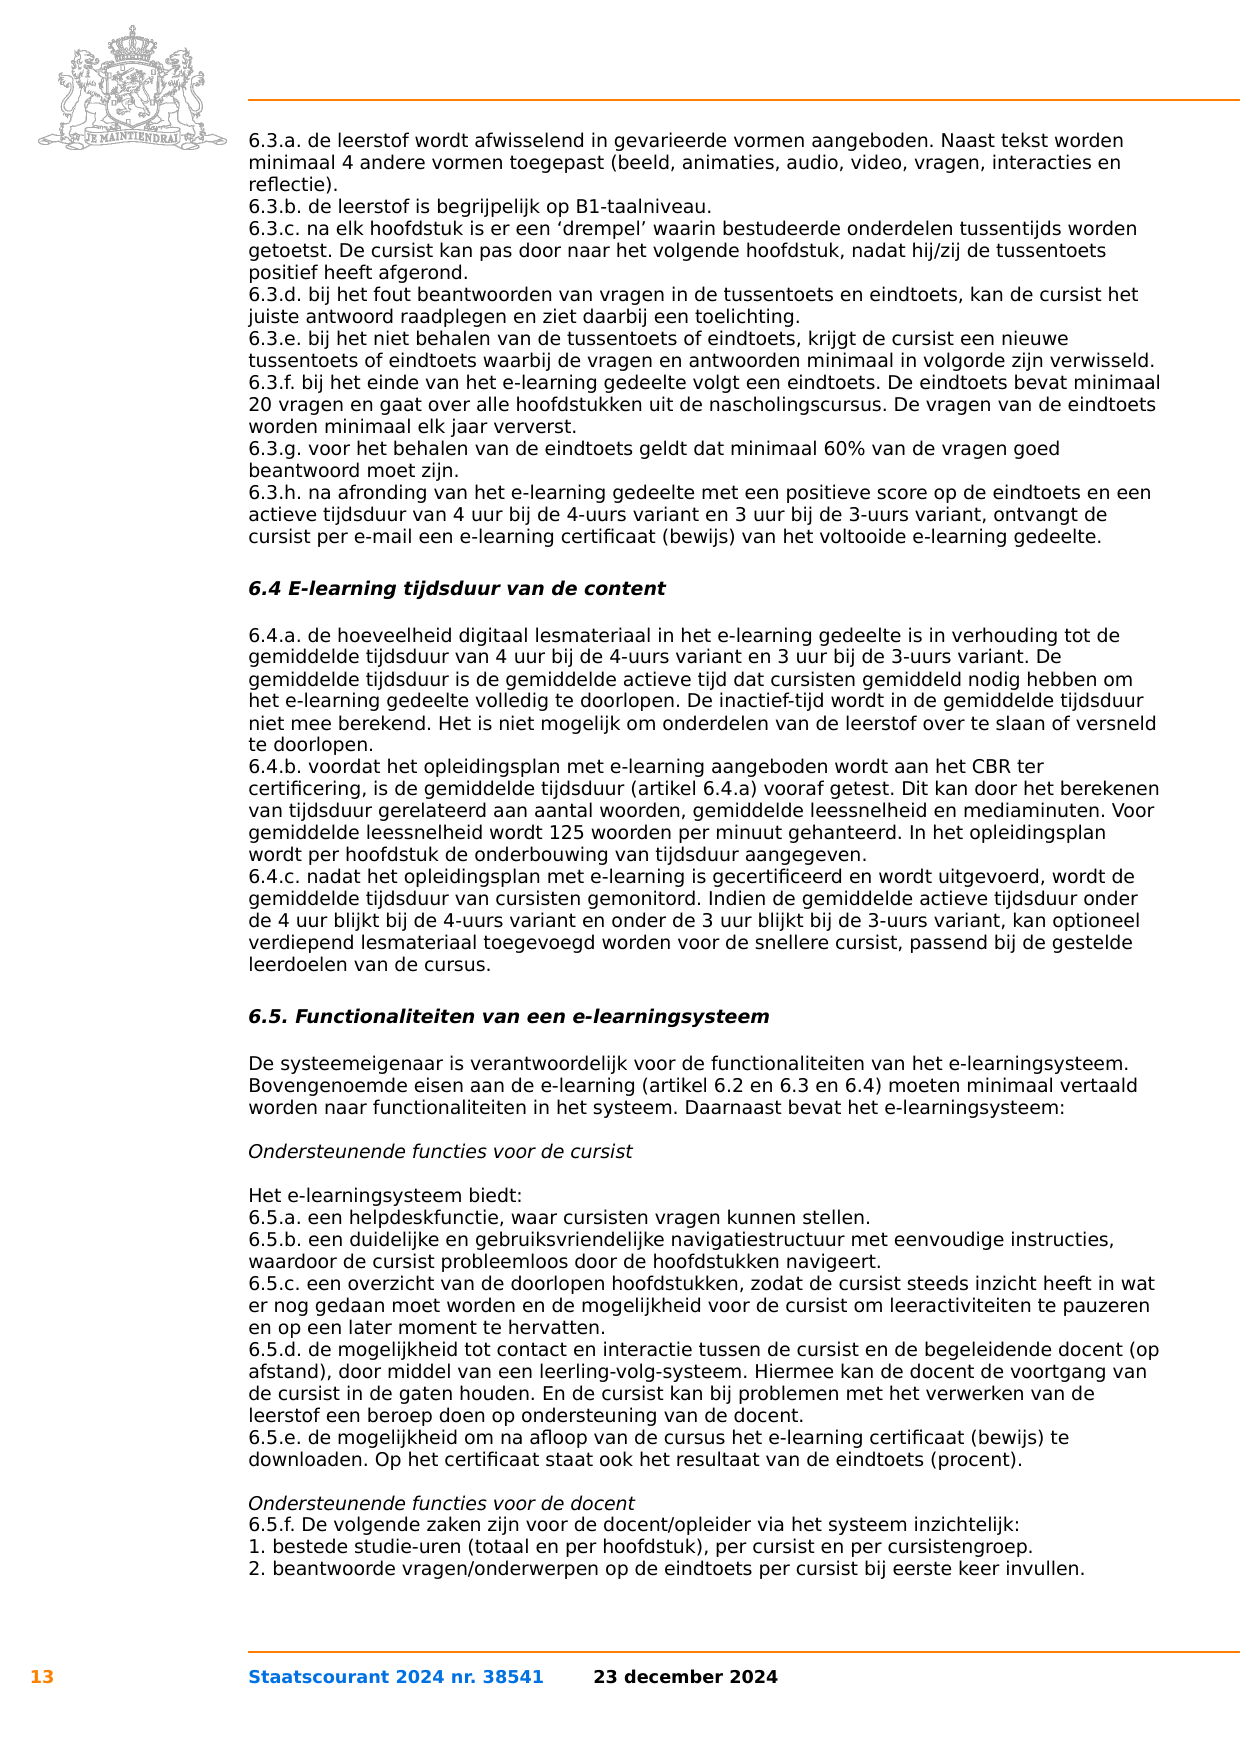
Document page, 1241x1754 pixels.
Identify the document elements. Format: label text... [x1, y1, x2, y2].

subtitle 6.5. Functionaliteiten van een e-learningsysteem [248, 1006, 1163, 1028]
text 2. beantwoorde vragen/onderwerpen op de eindtoets per cursist bij eerste keer invullen. [248, 1558, 1163, 1580]
text 6.4.c. nadat het opleidingsplan met e-learning is gecertificeerd en wordt uitgevoerd, wordt de gemiddelde tijdsduur van cursisten gemonitord. Indien de gemiddelde actieve tijdsduur onder de 4 uur blijkt bij de 4-uurs variant en onder de 3 uur blijkt bij de 3-uurs variant, kan optioneel verdiepend lesmateriaal toegevoegd worden voor de snellere cursist, passend bij de gestelde leerdoelen van de cursus. [248, 866, 1163, 976]
text 6.5.a. een helpdeskfunctie, waar cursisten vragen kunnen stellen. [248, 1207, 1163, 1229]
text 6.3.d. bij het fout beantwoorden van vragen in de tussentoets en eindtoets, kan de cursist het juiste antwoord raadplegen en ziet daarbij een toelichting. [248, 284, 1163, 328]
text 6.3.a. de leerstof wordt afwisselend in gevarieerde vormen aangeboden. Naast tekst worden minimaal 4 andere vormen toegepast (beeld, animaties, audio, video, vragen, interacties en reflectie). [248, 130, 1163, 196]
text Het e-learningsysteem biedt: [248, 1185, 1163, 1207]
text 6.5.e. de mogelijkheid om na afloop van de cursus het e-learning certificaat (bewijs) te downloaden. Op het certificaat staat ook het resultaat van de eindtoets (procent). [248, 1427, 1163, 1471]
subtitle Ondersteunende functies voor de cursist [248, 1141, 1163, 1163]
text De systeemeigenaar is verantwoordelijk voor de functionaliteiten van het e-learningsysteem. Bovengenoemde eisen aan de e-learning (artikel 6.2 en 6.3 en 6.4) moeten minimaal vertaald worden naar functionaliteiten in het systeem. Daarnaast bevat het e-learningsysteem: [248, 1053, 1163, 1119]
text 6.3.g. voor het behalen van de eindtoets geldt dat minimaal 60% van de vragen goed beantwoord moet zijn. [248, 438, 1163, 482]
text 6.4.b. voordat het opleidingsplan met e-learning aangeboden wordt aan het CBR ter certificering, is de gemiddelde tijdsduur (artikel 6.4.a) vooraf getest. Dit kan door het berekenen van tijdsduur gerelateerd aan aantal woorden, gemiddelde leessnelheid en mediaminuten. Voor gemiddelde leessnelheid wordt 125 woorden per minuut gehanteerd. In het opleidingsplan wordt per hoofdstuk de onderbouwing van tijdsduur aangegeven. [248, 756, 1163, 866]
text 6.5.c. een overzicht van de doorlopen hoofdstukken, zodat de cursist steeds inzicht heeft in wat er nog gedaan moet worden en de mogelijkheid voor de cursist om leeractiviteiten te pauzeren en op een later moment te hervatten. [248, 1273, 1163, 1339]
text 1. bestede studie-uren (totaal en per hoofdstuk), per cursist en per cursistengroep. [248, 1536, 1163, 1558]
text 6.3.h. na afronding van het e-learning gedeelte met een positieve score op de eindtoets en een actieve tijdsduur van 4 uur bij de 4-uurs variant en 3 uur bij de 3-uurs variant, ontvangt de cursist per e-mail een e-learning certificaat (bewijs) van het voltooide e-learning gedeelte. [248, 482, 1163, 547]
subtitle 6.4 E-learning tijdsduur van de content [248, 577, 1163, 599]
text 6.5.d. de mogelijkheid tot contact en interactie tussen de cursist en de begeleidende docent (op afstand), door middel van een leerling-volg-systeem. Hiermee kan de docent de voortgang van de cursist in de gaten houden. En de cursist kan bij problemen met het verwerken van de leerstof een beroep doen op ondersteuning van de docent. [248, 1339, 1163, 1427]
text 6.5.b. een duidelijke en gebruiksvriendelijke navigatiestructuur met eenvoudige instructies, waardoor de cursist probleemloos door de hoofdstukken navigeert. [248, 1229, 1163, 1273]
subtitle Ondersteunende functies voor de docent [248, 1492, 1163, 1514]
text 6.3.b. de leerstof is begrijpelijk op B1-taalniveau. [248, 196, 1163, 218]
text 6.3.c. na elk hoofdstuk is er een ‘drempel’ waarin bestudeerde onderdelen tussentijds worden getoetst. De cursist kan pas door naar het volgende hoofdstuk, nadat hij/zij de tussentoets positief heeft afgerond. [248, 218, 1163, 284]
text 6.4.a. de hoeveelheid digitaal lesmateriaal in het e-learning gedeelte is in verhouding tot de gemiddelde tijdsduur van 4 uur bij de 4-uurs variant en 3 uur bij de 3-uurs variant. De gemiddelde tijdsduur is de gemiddelde actieve tijd dat cursisten gemiddeld nodig hebben om het e-learning gedeelte volledig te doorlopen. De inactief-tijd wordt in de gemiddelde tijdsduur niet mee berekend. Het is niet mogelijk om onderdelen van de leerstof over te slaan of versneld te doorlopen. [248, 624, 1163, 756]
text 6.3.e. bij het niet behalen van de tussentoets of eindtoets, krijgt de cursist een nieuwe tussentoets of eindtoets waarbij de vragen en antwoorden minimaal in volgorde zijn verwisseld. [248, 328, 1163, 372]
text 6.5.f. De volgende zaken zijn voor de docent/opleider via het systeem inzichtelijk: [248, 1514, 1163, 1536]
text 6.3.f. bij het einde van het e-learning gedeelte volgt een eindtoets. De eindtoets bevat minimaal 20 vragen en gaat over alle hoofdstukken uit de nascholingscursus. De vragen van de eindtoets worden minimaal elk jaar ververst. [248, 372, 1163, 438]
picture [38, 25, 227, 150]
